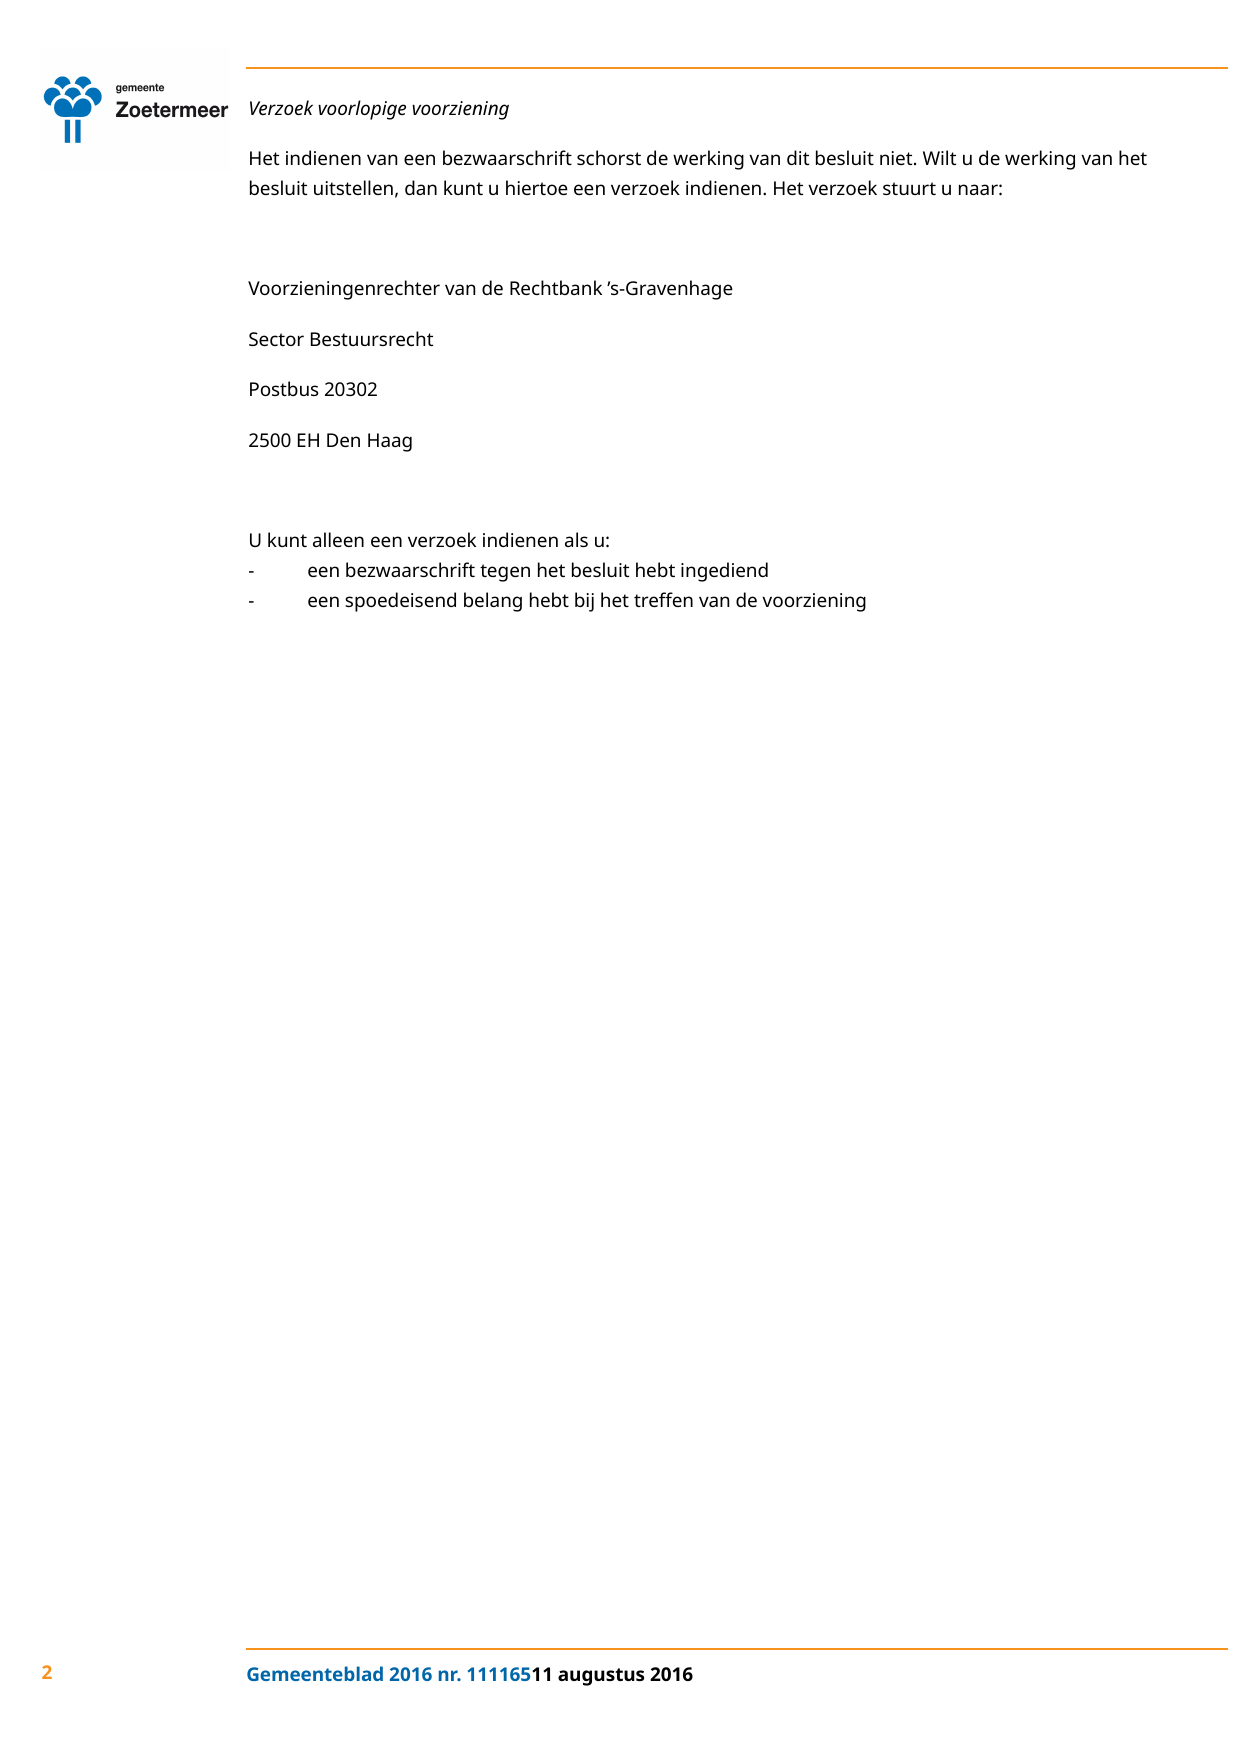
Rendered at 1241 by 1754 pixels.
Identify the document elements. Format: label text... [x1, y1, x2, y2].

text Het indienen van een bezwaarschrift schorst de werking van dit besluit niet. Wilt u de werking van het besluit uitstellen, dan kunt u hiertoe een verzoek indienen. Het verzoek stuurt u naar: [248, 145, 1152, 201]
text U kunt alleen een verzoek indienen als u: [248, 528, 1152, 553]
picture [41, 47, 231, 172]
list een spoedeisend belang hebt bij het treffen van de voorziening [248, 587, 1152, 613]
text 2500 EH Den Haag [248, 427, 1152, 453]
text Postbus 20302 [248, 376, 1152, 402]
list een bezwaarschrift tegen het besluit hebt ingediend [248, 557, 1152, 583]
text Sector Bestuursrecht [248, 326, 1152, 352]
text Voorzieningenrechter van de Rechtbank ’s-Gravenhage [248, 276, 1152, 301]
text Verzoek voorlopige voorziening [248, 95, 1152, 121]
